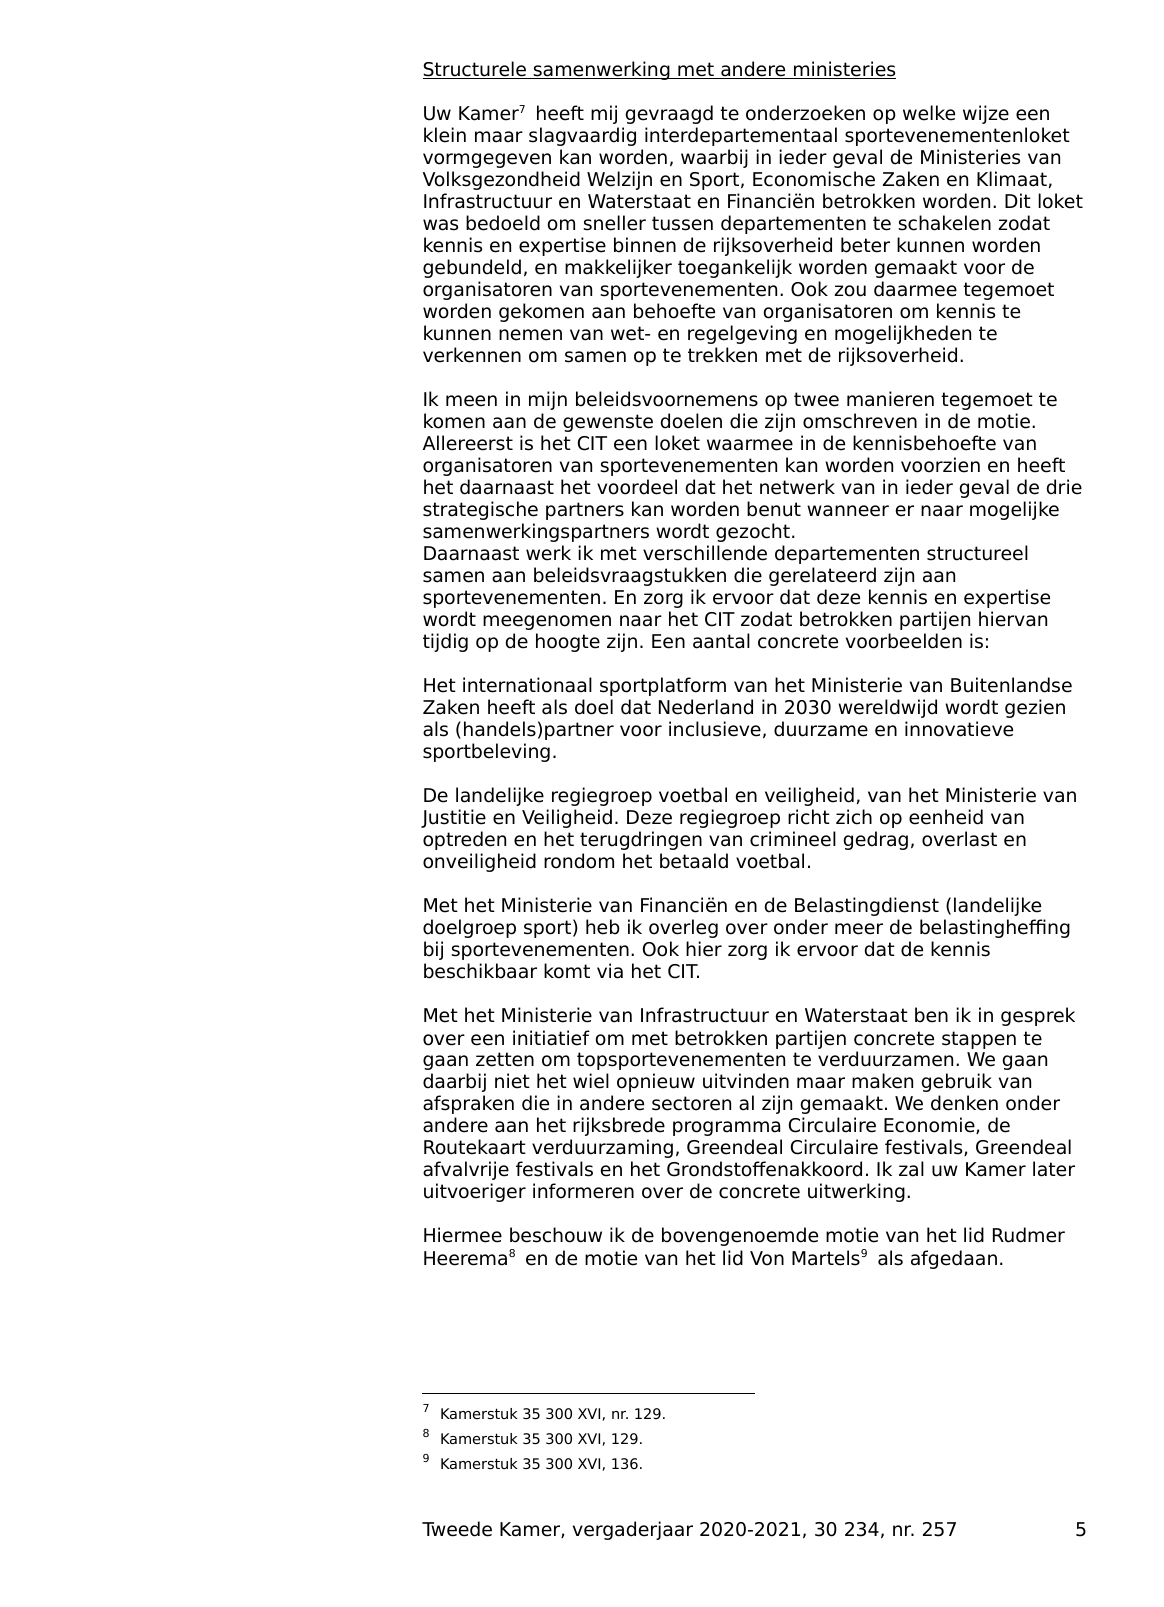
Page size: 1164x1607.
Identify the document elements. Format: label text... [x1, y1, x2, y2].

text Ik meen in mijn beleidsvoornemens op twee manieren tegemoet te komen aan de gewenste doelen die zijn omschreven in de motie. Allereerst is het CIT een loket waarmee in de kennisbehoefte van organisatoren van sportevenementen kan worden voorzien en heeft het daarnaast het voordeel dat het netwerk van in ieder geval de drie strategische partners kan worden benut wanneer er naar mogelijke samenwerkingspartners wordt gezocht. [422, 389, 1087, 543]
subtitle Structurele samenwerking met andere ministeries [422, 59, 1087, 81]
text Kamerstuk 35 300 XVI, nr. 129. [422, 1402, 1087, 1424]
text Kamerstuk 35 300 XVI, 129. [422, 1427, 1087, 1449]
text Met het Ministerie van Infrastructuur en Waterstaat ben ik in gesprek over een initiatief om met betrokken partijen concrete stappen te gaan zetten om topsportevenementen te verduurzamen. We gaan daarbij niet het wiel opnieuw uitvinden maar maken gebruik van afspraken die in andere sectoren al zijn gemaakt. We denken onder andere aan het rijksbrede programma Circulaire Economie, de Routekaart verduurzaming, Greendeal Circulaire festivals, Greendeal afvalvrije festivals en het Grondstoffenakkoord. Ik zal uw Kamer later uitvoeriger informeren over de concrete uitwerking. [422, 1005, 1087, 1203]
text Uw Kamer heeft mij gevraagd te onderzoeken op welke wijze een klein maar slagvaardig interdepartementaal sportevenementenloket vormgegeven kan worden, waarbij in ieder geval de Ministeries van Volksgezondheid Welzijn en Sport, Economische Zaken en Klimaat, Infrastructuur en Waterstaat en Financiën betrokken worden. Dit loket was bedoeld om sneller tussen departementen te schakelen zodat kennis en expertise binnen de rijksoverheid beter kunnen worden gebundeld, en makkelijker toegankelijk worden gemaakt voor de organisatoren van sportevenementen. Ook zou daarmee tegemoet worden gekomen aan behoefte van organisatoren om kennis te kunnen nemen van wet- en regelgeving en mogelijkheden te verkennen om samen op te trekken met de rijksoverheid. [422, 103, 1087, 367]
text De landelijke regiegroep voetbal en veiligheid, van het Ministerie van Justitie en Veiligheid. Deze regiegroep richt zich op eenheid van optreden en het terugdringen van crimineel gedrag, overlast en onveiligheid rondom het betaald voetbal. [422, 785, 1087, 873]
text Het internationaal sportplatform van het Ministerie van Buitenlandse Zaken heeft als doel dat Nederland in 2030 wereldwijd wordt gezien als (handels)partner voor inclusieve, duurzame en innovatieve sportbeleving. [422, 675, 1087, 763]
text Met het Ministerie van Financiën en de Belastingdienst (landelijke doelgroep sport) heb ik overleg over onder meer de belastingheffing bij sportevenementen. Ook hier zorg ik ervoor dat de kennis beschikbaar komt via het CIT. [422, 895, 1087, 983]
text Daarnaast werk ik met verschillende departementen structureel samen aan beleidsvraagstukken die gerelateerd zijn aan sportevenementen. En zorg ik ervoor dat deze kennis en expertise wordt meegenomen naar het CIT zodat betrokken partijen hiervan tijdig op de hoogte zijn. Een aantal concrete voorbeelden is: [422, 543, 1087, 653]
text Kamerstuk 35 300 XVI, 136. [422, 1452, 1087, 1474]
text Hiermee beschouw ik de bovengenoemde motie van het lid Rudmer Heerema en de motie van het lid Von Martels als afgedaan. [422, 1225, 1087, 1269]
